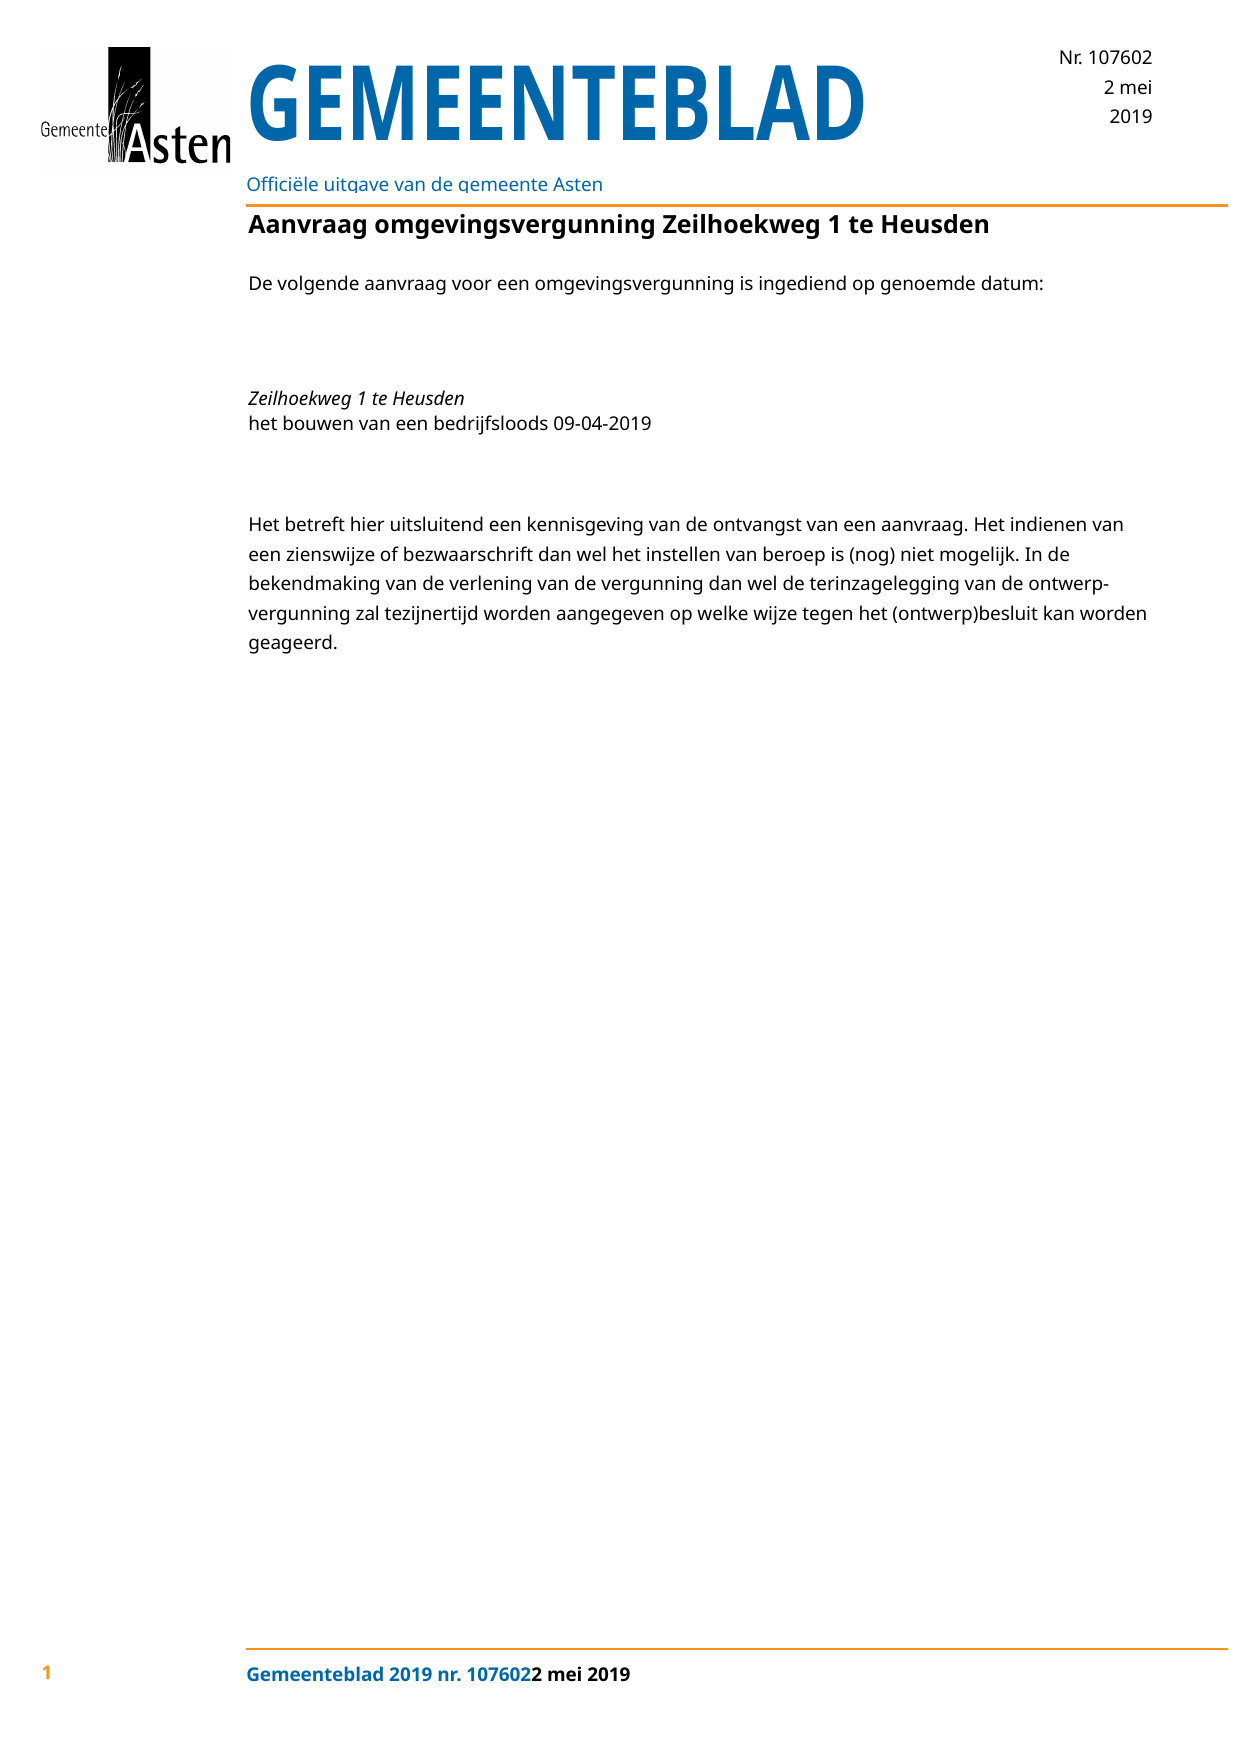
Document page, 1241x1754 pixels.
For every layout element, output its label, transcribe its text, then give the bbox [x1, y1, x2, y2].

text het bouwen van een bedrijfsloods 09-04-2019 [248, 410, 1152, 436]
picture [41, 47, 231, 172]
text Zeilhoekweg 1 te Heusden [248, 385, 1152, 410]
text Het betreft hier uitsluitend een kennisgeving van de ontvangst van een aanvraag. Het indienen van een zienswijze of bezwaarschrift dan wel het instellen van beroep is (nog) niet mogelijk. In de bekendmaking van de verlening van de vergunning dan wel de terinzagelegging van de ontwerp-vergunning zal tezijnertijd worden aangegeven op welke wijze tegen het (ontwerp)besluit kan worden geageerd. [248, 511, 1152, 655]
text De volgende aanvraag voor een omgevingsvergunning is ingediend op genoemde datum: [248, 270, 1152, 296]
text Aanvraag omgevingsvergunning Zeilhoekweg 1 te Heusden [248, 207, 1152, 241]
